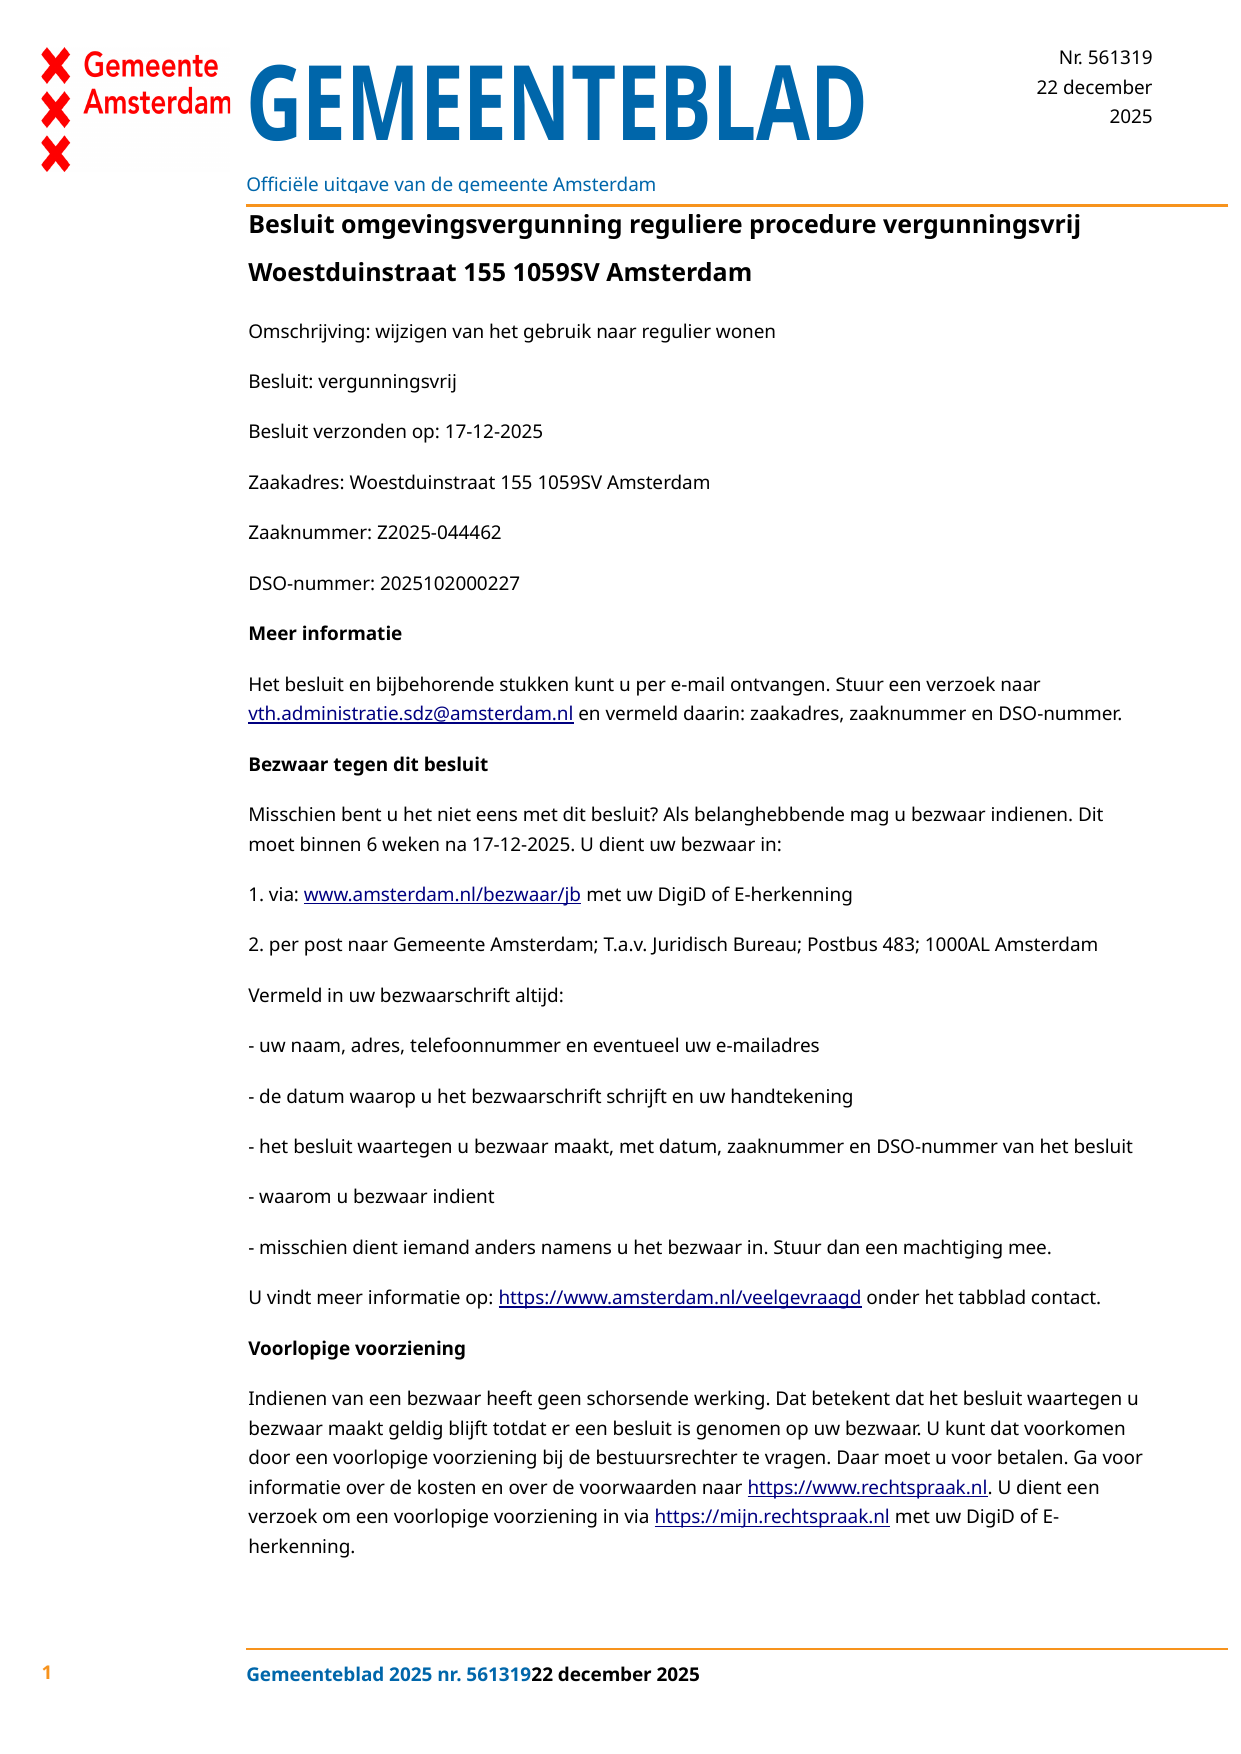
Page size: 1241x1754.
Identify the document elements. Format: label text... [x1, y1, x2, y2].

picture [41, 47, 231, 172]
text Het besluit en bijbehorende stukken kunt u per e-mail ontvangen. Stuur een verzoek naar vth.administratie.sdz@amsterdam.nl en vermeld daarin: zaakadres, zaaknummer en DSO-nummer. [248, 671, 1152, 726]
text Voorlopige voorziening [248, 1335, 1152, 1361]
text Besluit verzonden op: 17-12-2025 [248, 419, 1152, 444]
text Meer informatie [248, 620, 1152, 646]
text Misschien bent u het niet eens met dit besluit? Als belanghebbende mag u bezwaar indienen. Dit moet binnen 6 weken na 17-12-2025. U dient uw bezwaar in: [248, 801, 1152, 857]
text Besluit omgevingsvergunning reguliere procedure vergunningsvrij Woestduinstraat 155 1059SV Amsterdam [248, 207, 1152, 288]
text Zaaknummer: Z2025-044462 [248, 519, 1152, 545]
text DSO-nummer: 2025102000227 [248, 570, 1152, 596]
text - misschien dient iemand anders namens u het bezwaar in. Stuur dan een machtiging mee. [248, 1234, 1152, 1260]
text Besluit: vergunningsvrij [248, 368, 1152, 394]
text Zaakadres: Woestduinstraat 155 1059SV Amsterdam [248, 469, 1152, 495]
text Omschrijving: wijzigen van het gebruik naar regulier wonen [248, 318, 1152, 344]
text - waarom u bezwaar indient [248, 1184, 1152, 1209]
text - de datum waarop u het bezwaarschrift schrijft en uw handtekening [248, 1083, 1152, 1109]
text Vermeld in uw bezwaarschrift altijd: [248, 982, 1152, 1008]
text Indienen van een bezwaar heeft geen schorsende werking. Dat betekent dat het besluit waartegen u bezwaar maakt geldig blijft totdat er een besluit is genomen op uw bezwaar. U kunt dat voorkomen door een voorlopige voorziening bij de bestuursrechter te vragen. Daar moet u voor betalen. Ga voor informatie over de kosten en over de voorwaarden naar https://www.rechtspraak.nl. U dient een verzoek om een voorlopige voorziening in via https://mijn.rechtspraak.nl met uw DigiD of E-herkenning. [248, 1385, 1152, 1559]
text - het besluit waartegen u bezwaar maakt, met datum, zaaknummer en DSO-nummer van het besluit [248, 1133, 1152, 1159]
text U vindt meer informatie op: https://www.amsterdam.nl/veelgevraagd onder het tabblad contact. [248, 1284, 1152, 1310]
text 1. via: www.amsterdam.nl/bezwaar/jb met uw DigiD of E-herkenning [248, 881, 1152, 907]
text 2. per post naar Gemeente Amsterdam; T.a.v. Juridisch Bureau; Postbus 483; 1000AL Amsterdam [248, 932, 1152, 957]
text Bezwaar tegen dit besluit [248, 751, 1152, 777]
text - uw naam, adres, telefoonnummer en eventueel uw e-mailadres [248, 1032, 1152, 1058]
